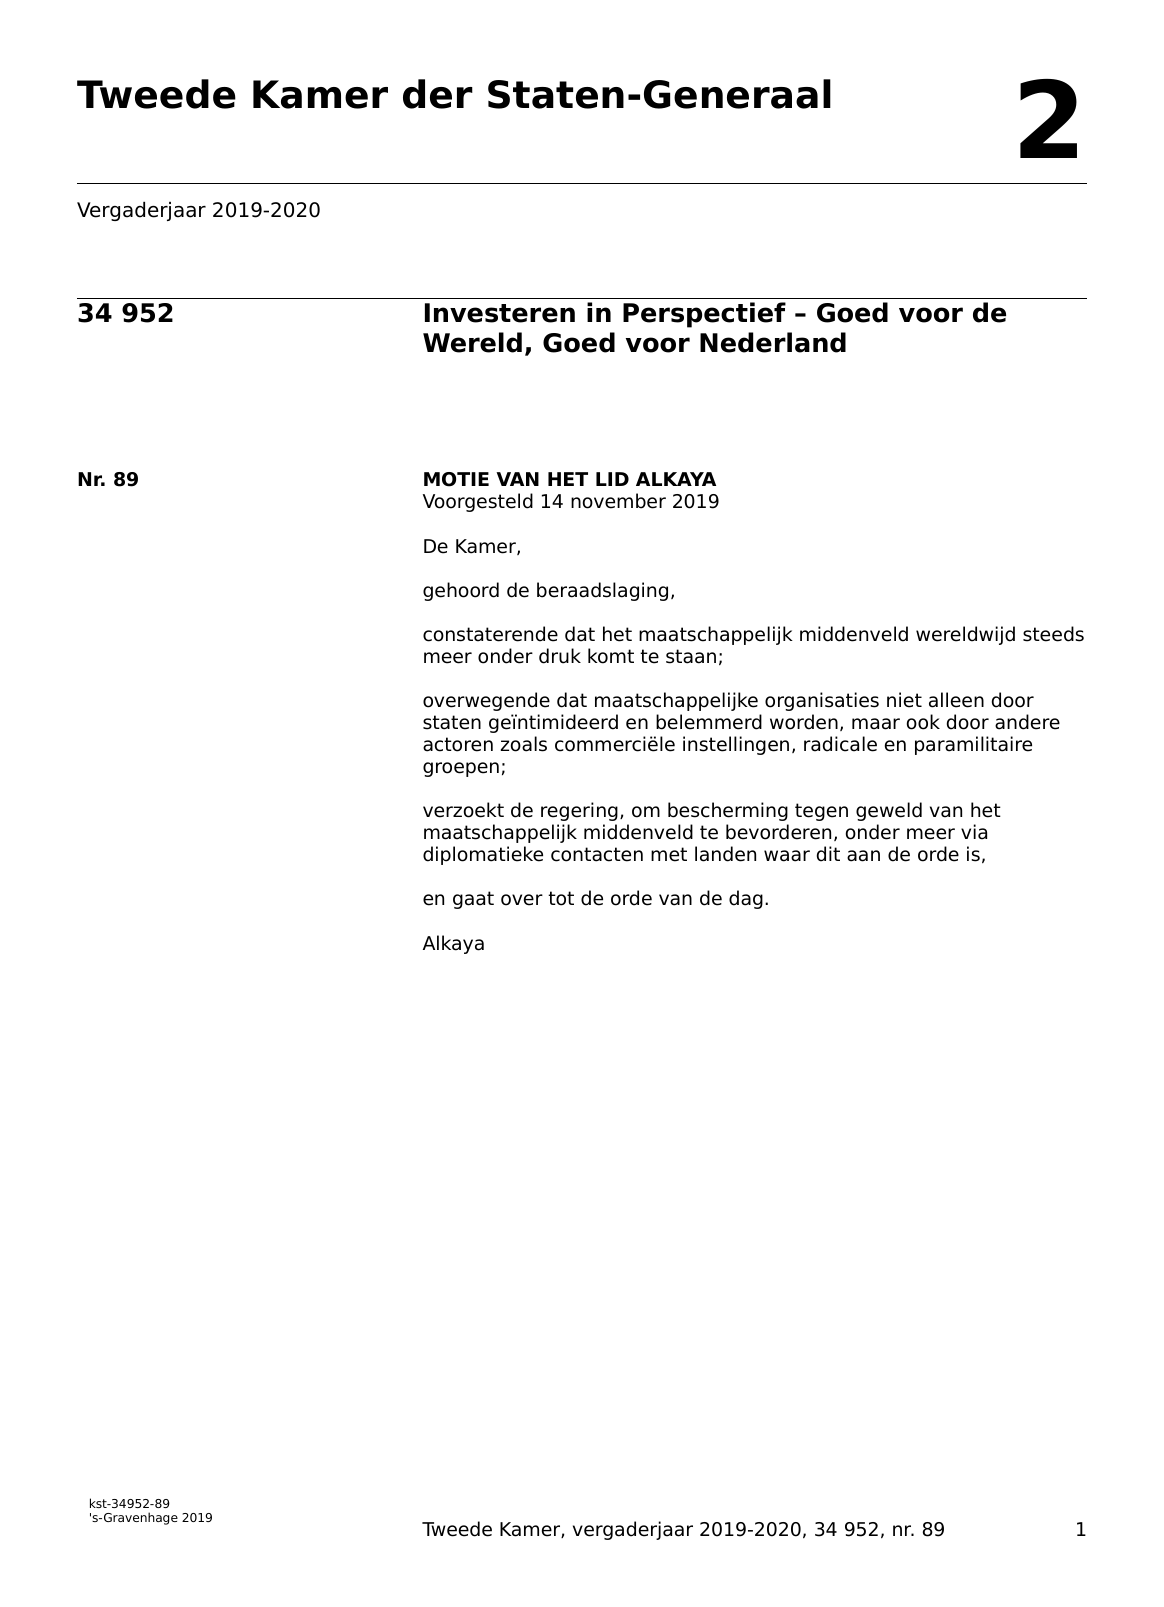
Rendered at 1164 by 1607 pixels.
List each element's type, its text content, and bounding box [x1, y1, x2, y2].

text De Kamer, [422, 536, 1087, 557]
text 's-Gravenhage 2019 [88, 1511, 323, 1525]
text gehoord de beraadslaging, [422, 580, 1087, 602]
table_header 2 [886, 59, 1087, 183]
subtitle Nr. 89 MOTIE VAN HET LID ALKAYA [77, 469, 1087, 491]
text overwegende dat maatschappelijke organisaties niet alleen door staten geïntimideerd en belemmerd worden, maar ook door andere actoren zoals commerciële instellingen, radicale en paramilitaire groepen; [422, 690, 1087, 778]
text kst-34952-89 [88, 1497, 323, 1511]
table_header Tweede Kamer der Staten-Generaal [77, 59, 886, 183]
text Alkaya [422, 932, 1087, 954]
text en gaat over tot de orde van de dag. [422, 888, 1087, 910]
table_cell Vergaderjaar 2019-2020 [77, 184, 1087, 298]
subtitle 34 952 Investeren in Perspectief – Goed voor de Wereld, Goed voor Nederland [77, 299, 1087, 358]
text constaterende dat het maatschappelijk middenveld wereldwijd steeds meer onder druk komt te staan; [422, 624, 1087, 668]
text verzoekt de regering, om bescherming tegen geweld van het maatschappelijk middenveld te bevorderen, onder meer via diplomatieke contacten met landen waar dit aan de orde is, [422, 800, 1087, 866]
text Voorgesteld 14 november 2019 [422, 491, 1087, 513]
